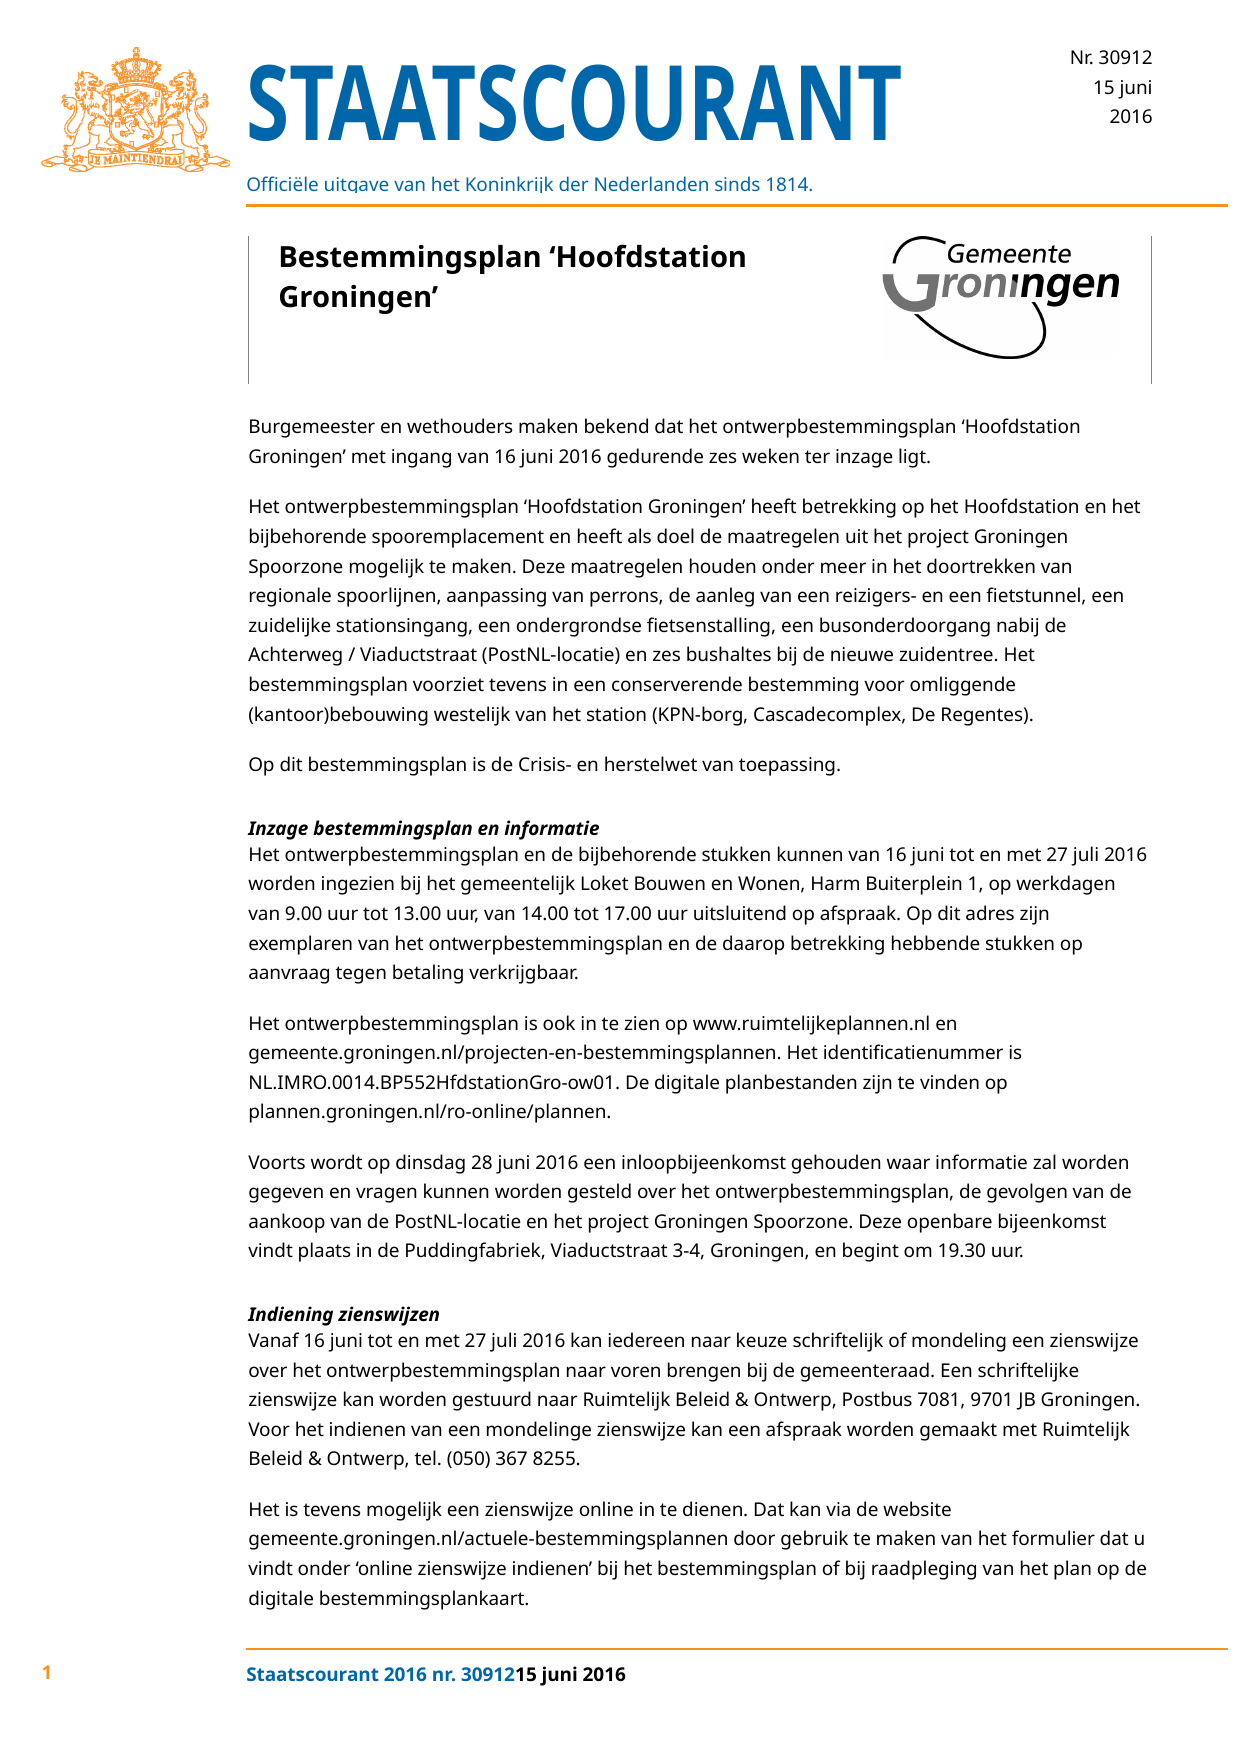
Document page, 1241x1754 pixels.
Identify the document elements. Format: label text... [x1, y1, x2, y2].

text Indiening zienswijzen [248, 1302, 1152, 1327]
text Het is tevens mogelijk een zienswijze online in te dienen. Dat kan via de website gemeente.groningen.nl/actuele-bestemmingsplannen door gebruik te maken van het formulier dat u vindt onder ‘online zienswijze indienen’ bij het bestemmingsplan of bij raadpleging van het plan op de digitale bestemmingsplankaart. [248, 1496, 1152, 1611]
text Het ontwerpbestemmingsplan is ook in te zien op www.ruimtelijkeplannen.nl en gemeente.groningen.nl/projecten-en-bestemmingsplannen. Het identificatienummer is NL.IMRO.0014.BP552HfdstationGro-ow01. De digitale planbestanden zijn te vinden op plannen.groningen.nl/ro-online/plannen. [248, 1010, 1152, 1124]
table_header [850, 236, 882, 358]
text Vanaf 16 juni tot en met 27 juli 2016 kan iedereen naar keuze schriftelijk of mondeling een zienswijze over het ontwerpbestemmingsplan naar voren brengen bij de gemeenteraad. Een schriftelijke zienswijze kan worden gestuurd naar Ruimtelijk Beleid & Ontwerp, Postbus 7081, 9701 JB Groningen. Voor het indienen van een mondelinge zienswijze kan een afspraak worden gemaakt met Ruimtelijk Beleid & Ontwerp, tel. (050) 367 8255. [248, 1327, 1152, 1471]
text Voorts wordt op dinsdag 28 juni 2016 een inloopbijeenkomst gehouden waar informatie zal worden gegeven en vragen kunnen worden gesteld over het ontwerpbestemmingsplan, de gevolgen van de aankoop van de PostNL-locatie en het project Groningen Spoorzone. Deze openbare bijeenkomst vindt plaats in de Puddingfabriek, Viaductstraat 3-4, Groningen, en begint om 19.30 uur. [248, 1149, 1152, 1263]
text Inzage bestemmingsplan en informatie [248, 815, 1152, 841]
text Het ontwerpbestemmingsplan ‘Hoofdstation Groningen’ heeft betrekking op het Hoofdstation en het bijbehorende spooremplacement en heeft als doel de maatregelen uit het project Groningen Spoorzone mogelijk te maken. Deze maatregelen houden onder meer in het doortrekken van regionale spoorlijnen, aanpassing van perrons, de aanleg van een reizigers- en een fietstunnel, een zuidelijke stationsingang, een ondergrondse fietsenstalling, een busonderdoorgang nabij de Achterweg / Viaductstraat (PostNL-locatie) en zes bushaltes bij de nieuwe zuidentree. Het bestemmingsplan voorziet tevens in een conserverende bestemming voor omliggende (kantoor)bebouwing westelijk van het station (KPN-borg, Cascadecomplex, De Regentes). [248, 494, 1152, 727]
picture [882, 236, 1119, 359]
table_header [850, 359, 1151, 384]
picture [41, 47, 231, 172]
text Burgemeester en wethouders maken bekend dat het ontwerpbestemmingsplan ‘Hoofdstation Groningen’ met ingang van 16 juni 2016 gedurende zes weken ter inzage ligt. [248, 414, 1152, 469]
text Op dit bestemmingsplan is de Crisis- en herstelwet van toepassing. [248, 751, 1152, 777]
table_header Bestemmingsplan ‘Hoofdstation Groningen’ [249, 236, 850, 384]
table_header [1119, 236, 1151, 358]
text Het ontwerpbestemmingsplan en de bijbehorende stukken kunnen van 16 juni tot en met 27 juli 2016 worden ingezien bij het gemeentelijk Loket Bouwen en Wonen, Harm Buiterplein 1, op werkdagen van 9.00 uur tot 13.00 uur, van 14.00 tot 17.00 uur uitsluitend op afspraak. Op dit adres zijn exemplaren van het ontwerpbestemmingsplan en de daarop betrekking hebbende stukken op aanvraag tegen betaling verkrijgbaar. [248, 841, 1152, 985]
